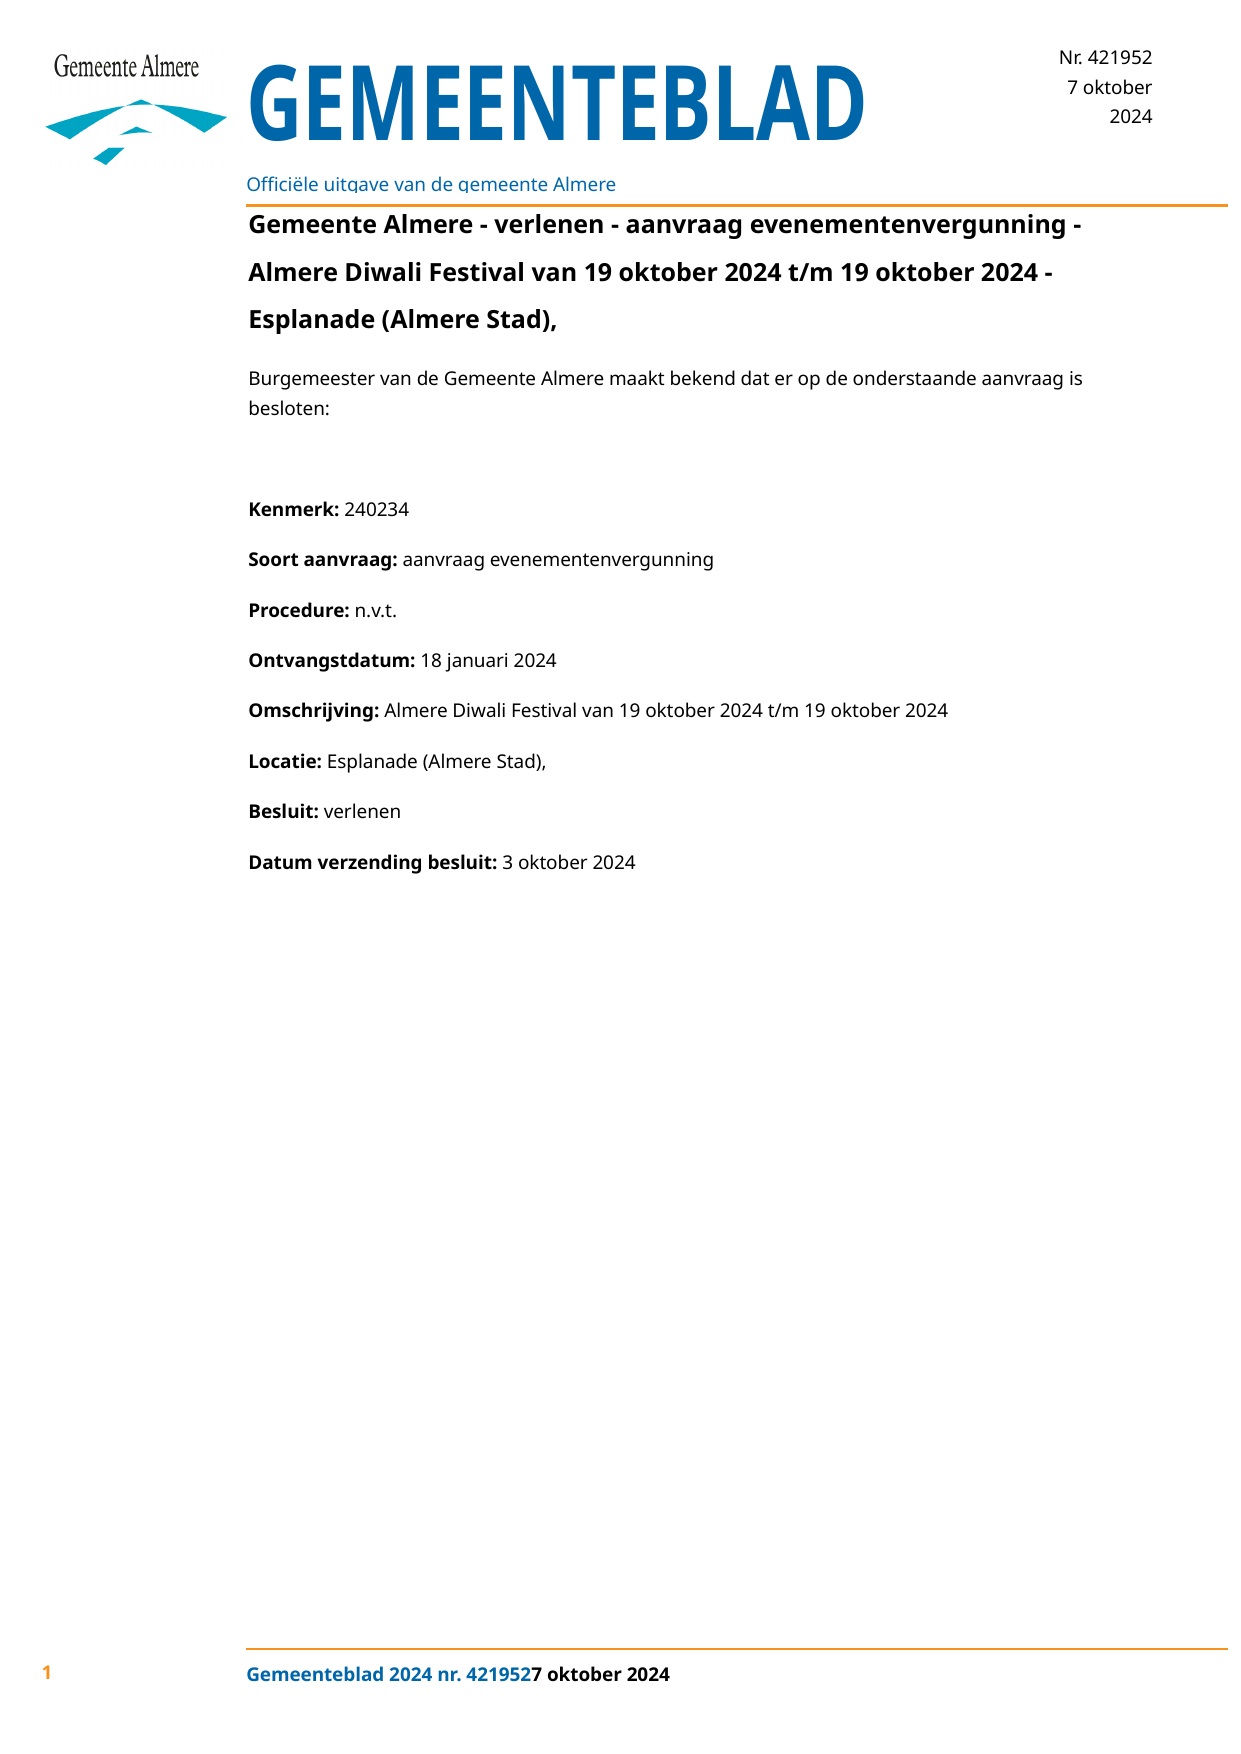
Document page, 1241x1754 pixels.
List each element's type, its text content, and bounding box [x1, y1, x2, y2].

text Gemeente Almere - verlenen - aanvraag evenementenvergunning - Almere Diwali Festival van 19 oktober 2024 t/m 19 oktober 2024 - Esplanade (Almere Stad), [248, 207, 1152, 336]
text Datum verzending besluit: 3 oktober 2024 [248, 849, 1152, 874]
text Kenmerk: 240234 [248, 496, 1152, 522]
text Omschrijving: Almere Diwali Festival van 19 oktober 2024 t/m 19 oktober 2024 [248, 698, 1152, 723]
text Locatie: Esplanade (Almere Stad), [248, 748, 1152, 774]
text Soort aanvraag: aanvraag evenementenvergunning [248, 546, 1152, 572]
text Burgemeester van de Gemeente Almere maakt bekend dat er op de onderstaande aanvraag is besloten: [248, 366, 1152, 421]
text Procedure: n.v.t. [248, 597, 1152, 622]
text Besluit: verlenen [248, 798, 1152, 824]
text Ontvangstdatum: 18 januari 2024 [248, 647, 1152, 673]
picture [41, 47, 231, 172]
